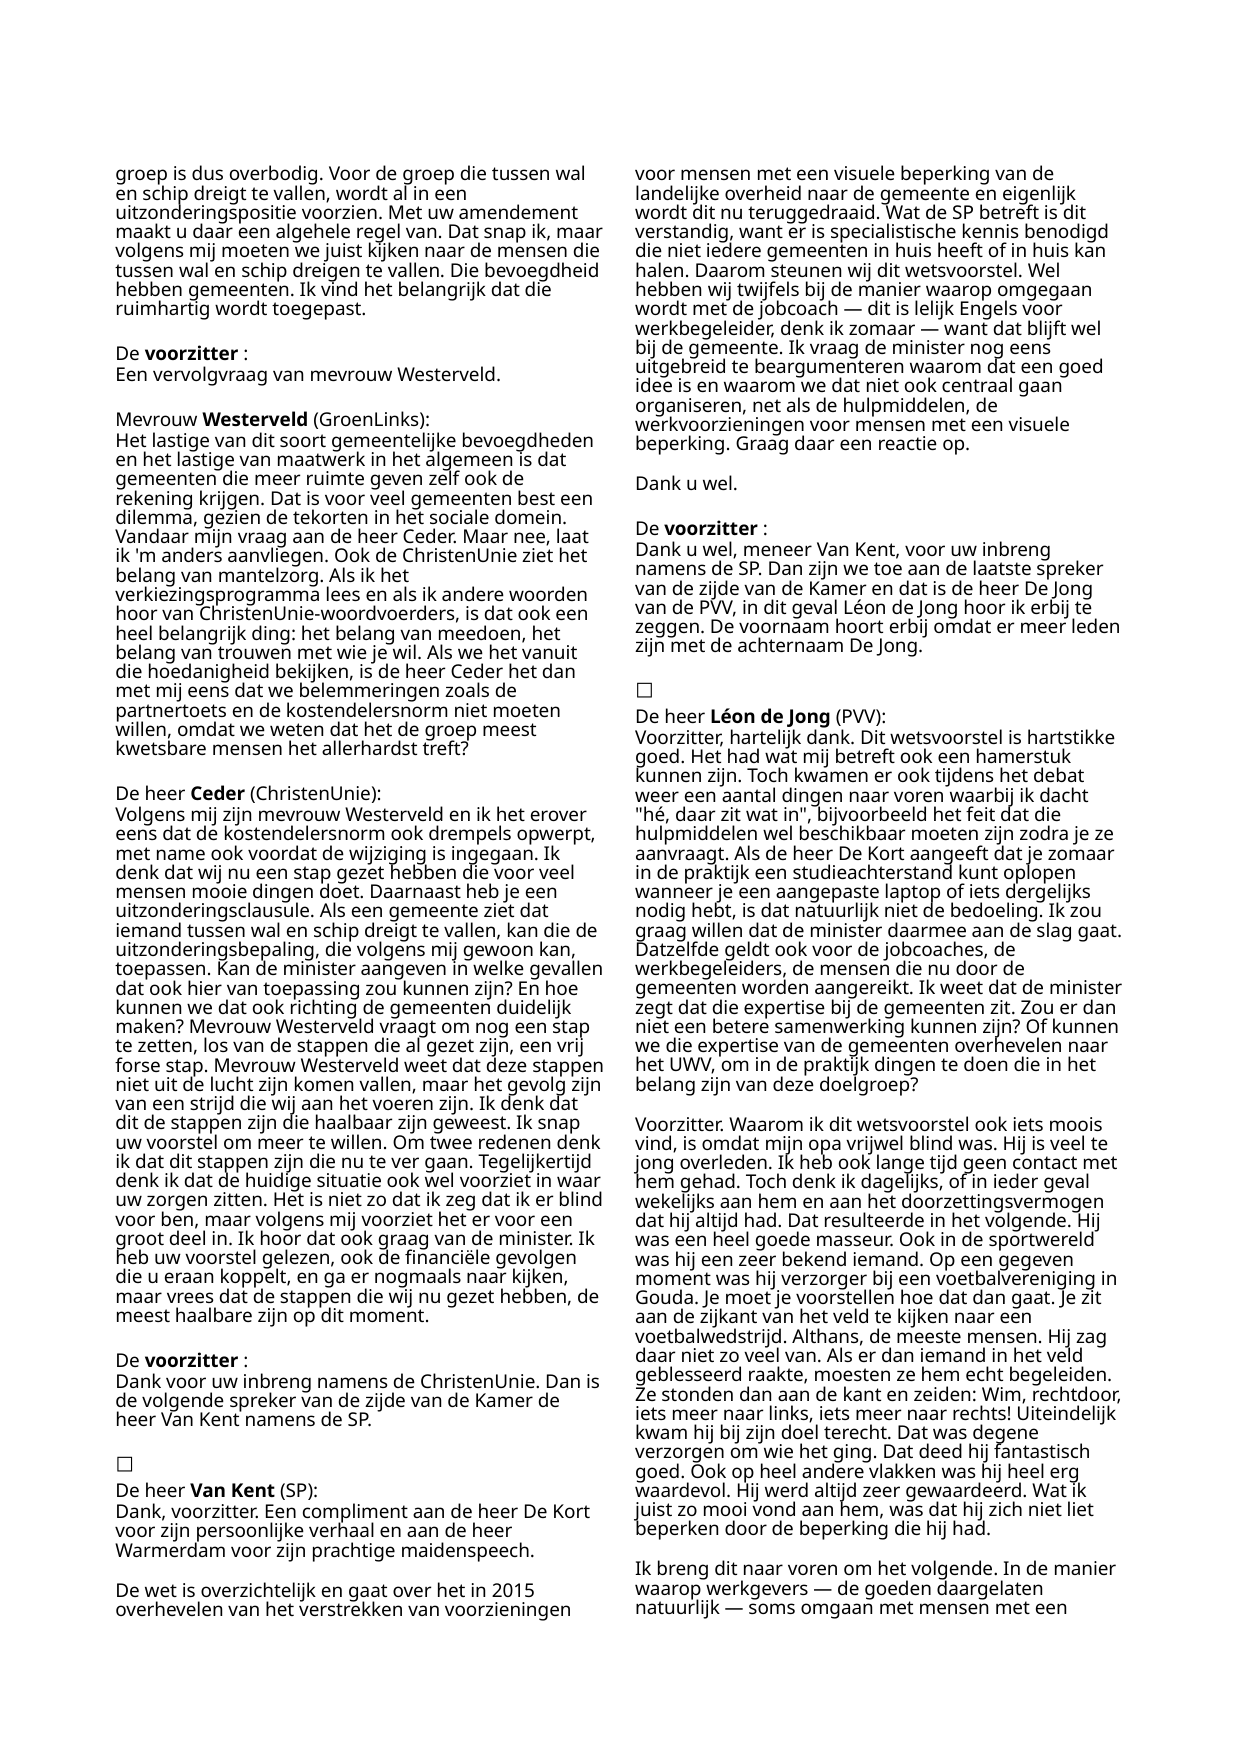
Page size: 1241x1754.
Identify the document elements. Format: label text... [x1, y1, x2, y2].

text Voorzitter, hartelijk dank. Dit wetsvoorstel is hartstikke goed. Het had wat mij betreft ook een hamerstuk kunnen zijn. Toch kwamen er ook tijdens het debat weer een aantal dingen naar voren waarbij ik dacht "hé, daar zit wat in", bijvoorbeeld het feit dat die hulpmiddelen wel beschikbaar moeten zijn zodra je ze aanvraagt. Als de heer De Kort aangeeft dat je zomaar in de praktijk een studieachterstand kunt oplopen wanneer je een aangepaste laptop of iets dergelijks nodig hebt, is dat natuurlijk niet de bedoeling. Ik zou graag willen dat de minister daarmee aan de slag gaat. Datzelfde geldt ook voor de jobcoaches, de werkbegeleiders, de mensen die nu door de gemeenten worden aangereikt. Ik weet dat de minister zegt dat die expertise bij de gemeenten zit. Zou er dan niet een betere samenwerking kunnen zijn? Of kunnen we die expertise van de gemeenten overhevelen naar het UWV, om in de praktijk dingen te doen die in het belang zijn van deze doelgroep? [635, 729, 1125, 1095]
text ⬜ [115, 1452, 605, 1477]
text voor mensen met een visuele beperking van de landelijke overheid naar de gemeente en eigenlijk wordt dit nu teruggedraaid. Wat de SP betreft is dit verstandig, want er is specialistische kennis benodigd die niet iedere gemeenten in huis heeft of in huis kan halen. Daarom steunen wij dit wetsvoorstel. Wel hebben wij twijfels bij de manier waarop omgegaan wordt met de jobcoach — dit is lelijk Engels voor werkbegeleider, denk ik zomaar — want dat blijft wel bij de gemeente. Ik vraag de minister nog eens uitgebreid te beargumenteren waarom dat een goed idee is en waarom we dat niet ook centraal gaan organiseren, net als de hulpmiddelen, de werkvoorzieningen voor mensen met een visuele beperking. Graag daar een reactie op. [635, 165, 1125, 454]
text De wet is overzichtelijk en gaat over het in 2015 overhevelen van het verstrekken van voorzieningen [115, 1582, 605, 1620]
text De heer Van Kent (SP): [115, 1477, 605, 1503]
text groep is dus overbodig. Voor de groep die tussen wal en schip dreigt te vallen, wordt al in een uitzonderingspositie voorzien. Met uw amendement maakt u daar een algehele regel van. Dat snap ik, maar volgens mij moeten we juist kijken naar de mensen die tussen wal en schip dreigen te vallen. Die bevoegdheid hebben gemeenten. Ik vind het belangrijk dat die ruimhartig wordt toegepast. [115, 165, 605, 319]
text Ik breng dit naar voren om het volgende. In de manier waarop werkgevers — de goeden daargelaten natuurlijk — soms omgaan met mensen met een [635, 1560, 1125, 1618]
text Mevrouw Westerveld (GroenLinks): [115, 406, 605, 432]
text De voorzitter : [115, 1347, 605, 1373]
text Dank u wel, meneer Van Kent, voor uw inbreng namens de SP. Dan zijn we toe aan de laatste spreker van de zijde van de Kamer en dat is de heer De Jong van de PVV, in dit geval Léon de Jong hoor ik erbij te zeggen. De voornaam hoort erbij omdat er meer leden zijn met de achternaam De Jong. [635, 541, 1125, 657]
text De heer Ceder (ChristenUnie): [115, 780, 605, 806]
text De voorzitter : [115, 340, 605, 366]
text Volgens mij zijn mevrouw Westerveld en ik het erover eens dat de kostendelersnorm ook drempels opwerpt, met name ook voordat de wijziging is ingegaan. Ik denk dat wij nu een stap gezet hebben die voor veel mensen mooie dingen doet. Daarnaast heb je een uitzonderingsclausule. Als een gemeente ziet dat iemand tussen wal en schip dreigt te vallen, kan die de uitzonderingsbepaling, die volgens mij gewoon kan, toepassen. Kan de minister aangeven in welke gevallen dat ook hier van toepassing zou kunnen zijn? En hoe kunnen we dat ook richting de gemeenten duidelijk maken? Mevrouw Westerveld vraagt om nog een stap te zetten, los van de stappen die al gezet zijn, een vrij forse stap. Mevrouw Westerveld weet dat deze stappen niet uit de lucht zijn komen vallen, maar het gevolg zijn van een strijd die wij aan het voeren zijn. Ik denk dat dit de stappen zijn die haalbaar zijn geweest. Ik snap uw voorstel om meer te willen. Om twee redenen denk ik dat dit stappen zijn die nu te ver gaan. Tegelijkertijd denk ik dat de huidige situatie ook wel voorziet in waar uw zorgen zitten. Het is niet zo dat ik zeg dat ik er blind voor ben, maar volgens mij voorziet het er voor een groot deel in. Ik hoor dat ook graag van de minister. Ik heb uw voorstel gelezen, ook de financiële gevolgen die u eraan koppelt, en ga er nogmaals naar kijken, maar vrees dat de stappen die wij nu gezet hebben, de meest haalbare zijn op dit moment. [115, 806, 605, 1326]
text Voorzitter. Waarom ik dit wetsvoorstel ook iets moois vind, is omdat mijn opa vrijwel blind was. Hij is veel te jong overleden. Ik heb ook lange tijd geen contact met hem gehad. Toch denk ik dagelijks, of in ieder geval wekelijks aan hem en aan het doorzettingsvermogen dat hij altijd had. Dat resulteerde in het volgende. Hij was een heel goede masseur. Ook in de sportwereld was hij een zeer bekend iemand. Op een gegeven moment was hij verzorger bij een voetbalvereniging in Gouda. Je moet je voorstellen hoe dat dan gaat. Je zit aan de zijkant van het veld te kijken naar een voetbalwedstrijd. Althans, de meeste mensen. Hij zag daar niet zo veel van. Als er dan iemand in het veld geblesseerd raakte, moesten ze hem echt begeleiden. Ze stonden dan aan de kant en zeiden: Wim, rechtdoor, iets meer naar links, iets meer naar rechts! Uiteindelijk kwam hij bij zijn doel terecht. Dat was degene verzorgen om wie het ging. Dat deed hij fantastisch goed. Ook op heel andere vlakken was hij heel erg waardevol. Hij werd altijd zeer gewaardeerd. Wat ik juist zo mooi vond aan hem, was dat hij zich niet liet beperken door de beperking die hij had. [635, 1116, 1125, 1540]
text De heer Léon de Jong (PVV): [635, 703, 1125, 729]
text De voorzitter : [635, 515, 1125, 541]
text Dank voor uw inbreng namens de ChristenUnie. Dan is de volgende spreker van de zijde van de Kamer de heer Van Kent namens de SP. [115, 1373, 605, 1431]
text ⬜ [635, 677, 1125, 703]
text Dank u wel. [635, 475, 1125, 494]
text Dank, voorzitter. Een compliment aan de heer De Kort voor zijn persoonlijke verhaal en aan de heer Warmerdam voor zijn prachtige maidenspeech. [115, 1503, 605, 1561]
text Een vervolgvraag van mevrouw Westerveld. [115, 366, 605, 385]
text Het lastige van dit soort gemeentelijke bevoegdheden en het lastige van maatwerk in het algemeen is dat gemeenten die meer ruimte geven zelf ook de rekening krijgen. Dat is voor veel gemeenten best een dilemma, gezien de tekorten in het sociale domein. Vandaar mijn vraag aan de heer Ceder. Maar nee, laat ik 'm anders aanvliegen. Ook de ChristenUnie ziet het belang van mantelzorg. Als ik het verkiezingsprogramma lees en als ik andere woorden hoor van ChristenUnie-woordvoerders, is dat ook een heel belangrijk ding: het belang van meedoen, het belang van trouwen met wie je wil. Als we het vanuit die hoedanigheid bekijken, is de heer Ceder het dan met mij eens dat we belemmeringen zoals de partnertoets en de kostendelersnorm niet moeten willen, omdat we weten dat het de groep meest kwetsbare mensen het allerhardst treft? [115, 432, 605, 759]
